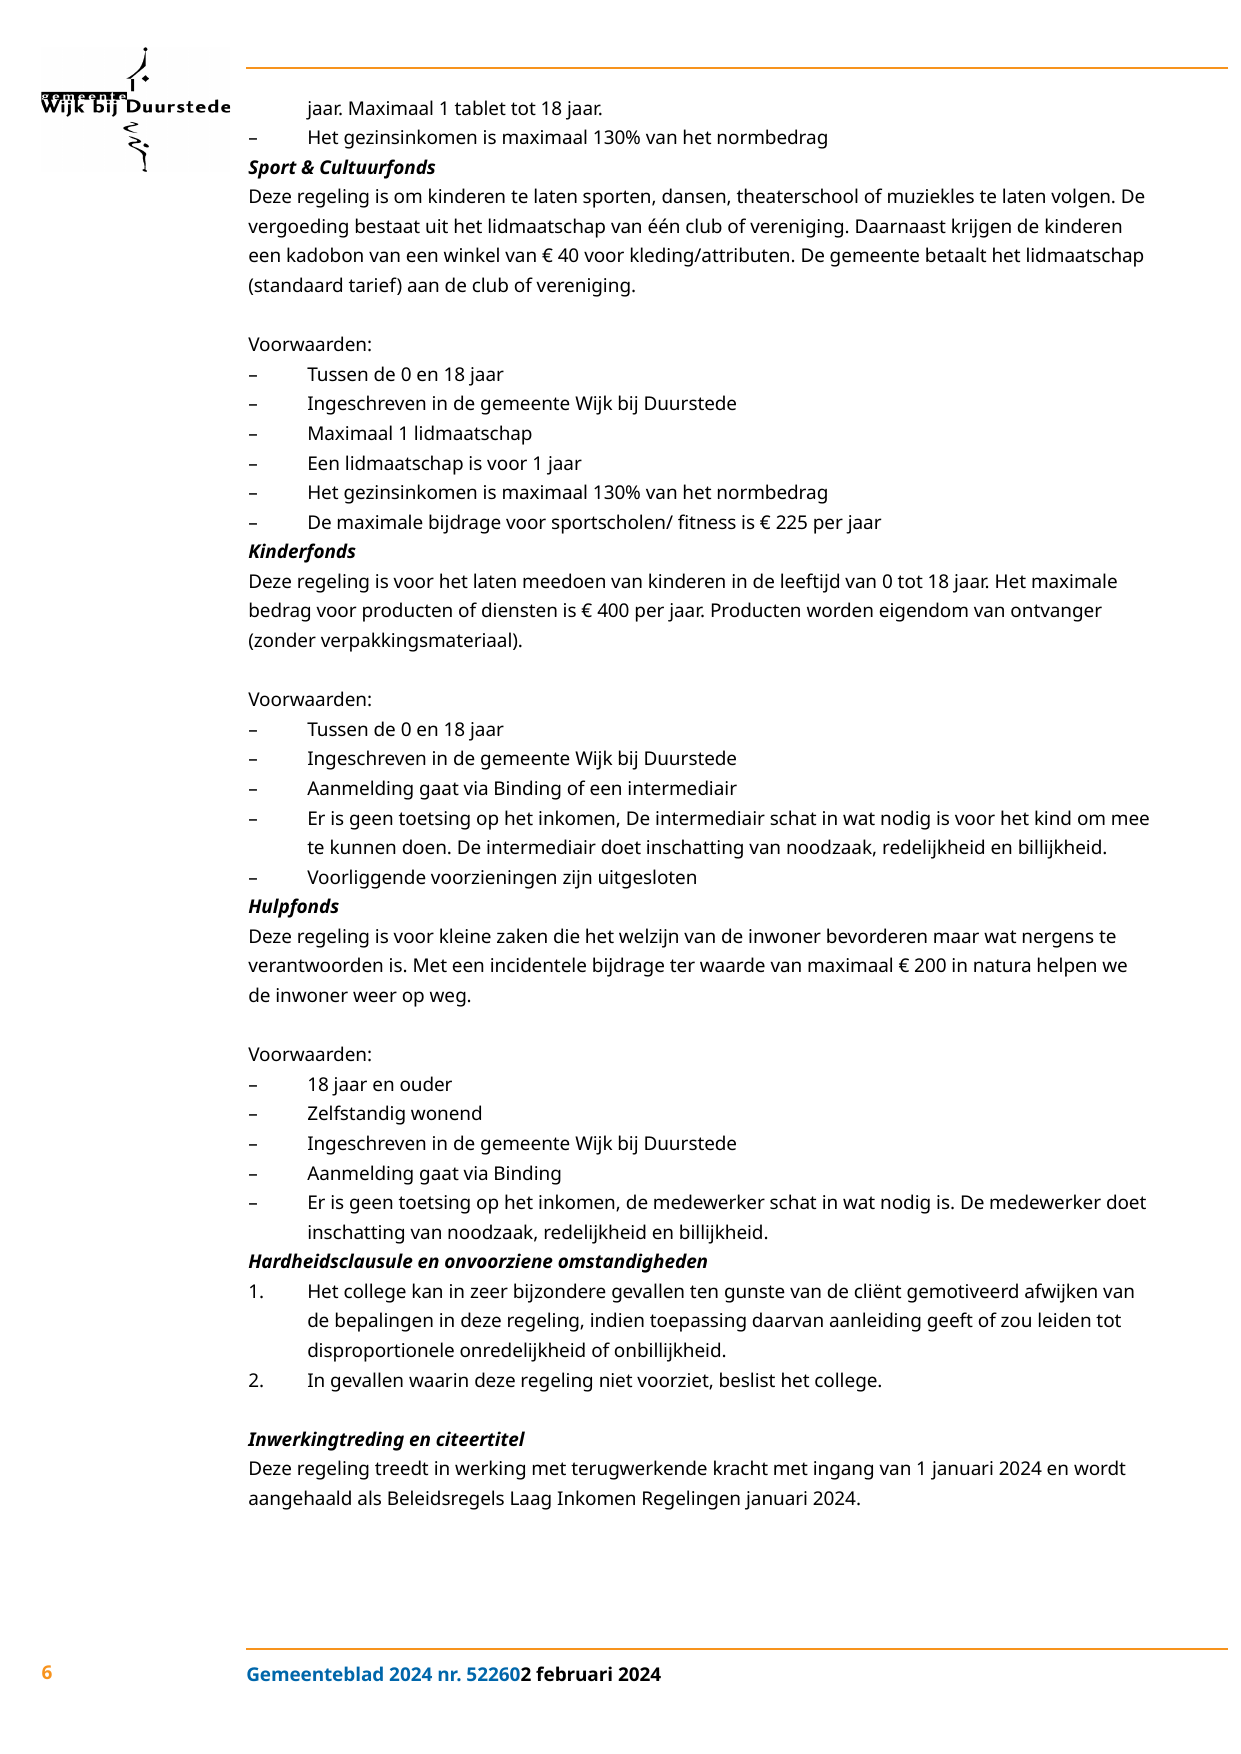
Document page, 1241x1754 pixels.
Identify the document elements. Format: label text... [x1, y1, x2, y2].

text Sport & Cultuurfonds [248, 154, 1152, 180]
text Deze regeling is voor het laten meedoen van kinderen in de leeftijd van 0 tot 18 jaar. Het maximale bedrag voor producten of diensten is € 400 per jaar. Producten worden eigendom van ontvanger (zonder verpakkingsmateriaal). [248, 568, 1152, 653]
text Kinderfonds [248, 538, 1152, 564]
list 18 jaar en ouder [248, 1071, 1152, 1097]
list Het gezinsinkomen is maximaal 130% van het normbedrag [248, 479, 1152, 505]
list Ingeschreven in de gemeente Wijk bij Duurstede [248, 746, 1152, 771]
text Voorwaarden: [248, 331, 1152, 357]
list De maximale bijdrage voor sportscholen/ fitness is € 225 per jaar [248, 509, 1152, 535]
list Er is geen toetsing op het inkomen, De intermediair schat in wat nodig is voor het kind om mee te kunnen doen. De intermediair doet inschatting van noodzaak, redelijkheid en billijkheid. [248, 805, 1152, 860]
text Hardheidsclausule en onvoorziene omstandigheden [248, 1248, 1152, 1274]
list Ingeschreven in de gemeente Wijk bij Duurstede [248, 391, 1152, 416]
list Tussen de 0 en 18 jaar [248, 361, 1152, 387]
list Tussen de 0 en 18 jaar [248, 716, 1152, 742]
list Aanmelding gaat via Binding of een intermediair [248, 775, 1152, 801]
list Er is geen toetsing op het inkomen, de medewerker schat in wat nodig is. De medewerker doet inschatting van noodzaak, redelijkheid en billijkheid. [248, 1189, 1152, 1245]
text Deze regeling is voor kleine zaken die het welzijn van de inwoner bevorderen maar wat nergens te verantwoorden is. Met een incidentele bijdrage ter waarde van maximaal € 200 in natura helpen we de inwoner weer op weg. [248, 923, 1152, 1008]
list Ingeschreven in de gemeente Wijk bij Duurstede [248, 1130, 1152, 1156]
text Voorwaarden: [248, 1041, 1152, 1067]
list Aanmelding gaat via Binding [248, 1160, 1152, 1186]
list Een lidmaatschap is voor 1 jaar [248, 450, 1152, 476]
text Inwerkingtreding en citeertitel [248, 1426, 1152, 1452]
list jaar. Maximaal 1 tablet tot 18 jaar. [248, 95, 1152, 121]
list In gevallen waarin deze regeling niet voorziet, beslist het college. [248, 1367, 1152, 1393]
text Deze regeling treedt in werking met terugwerkende kracht met ingang van 1 januari 2024 en wordt aangehaald als Beleidsregels Laag Inkomen Regelingen januari 2024. [248, 1456, 1152, 1511]
picture [41, 47, 231, 172]
text Deze regeling is om kinderen te laten sporten, dansen, theaterschool of muziekles te laten volgen. De vergoeding bestaat uit het lidmaatschap van één club of vereniging. Daarnaast krijgen de kinderen een kadobon van een winkel van € 40 voor kleding/attributen. De gemeente betaalt het lidmaatschap (standaard tarief) aan de club of vereniging. [248, 183, 1152, 298]
text Hulpfonds [248, 893, 1152, 919]
list Voorliggende voorzieningen zijn uitgesloten [248, 864, 1152, 890]
list Zelfstandig wonend [248, 1101, 1152, 1126]
text Voorwaarden: [248, 686, 1152, 712]
list Het gezinsinkomen is maximaal 130% van het normbedrag [248, 124, 1152, 150]
list Het college kan in zeer bijzondere gevallen ten gunste van de cliënt gemotiveerd afwijken van de bepalingen in deze regeling, indien toepassing daarvan aanleiding geeft of zou leiden tot disproportionele onredelijkheid of onbillijkheid. [248, 1278, 1152, 1363]
list Maximaal 1 lidmaatschap [248, 420, 1152, 446]
